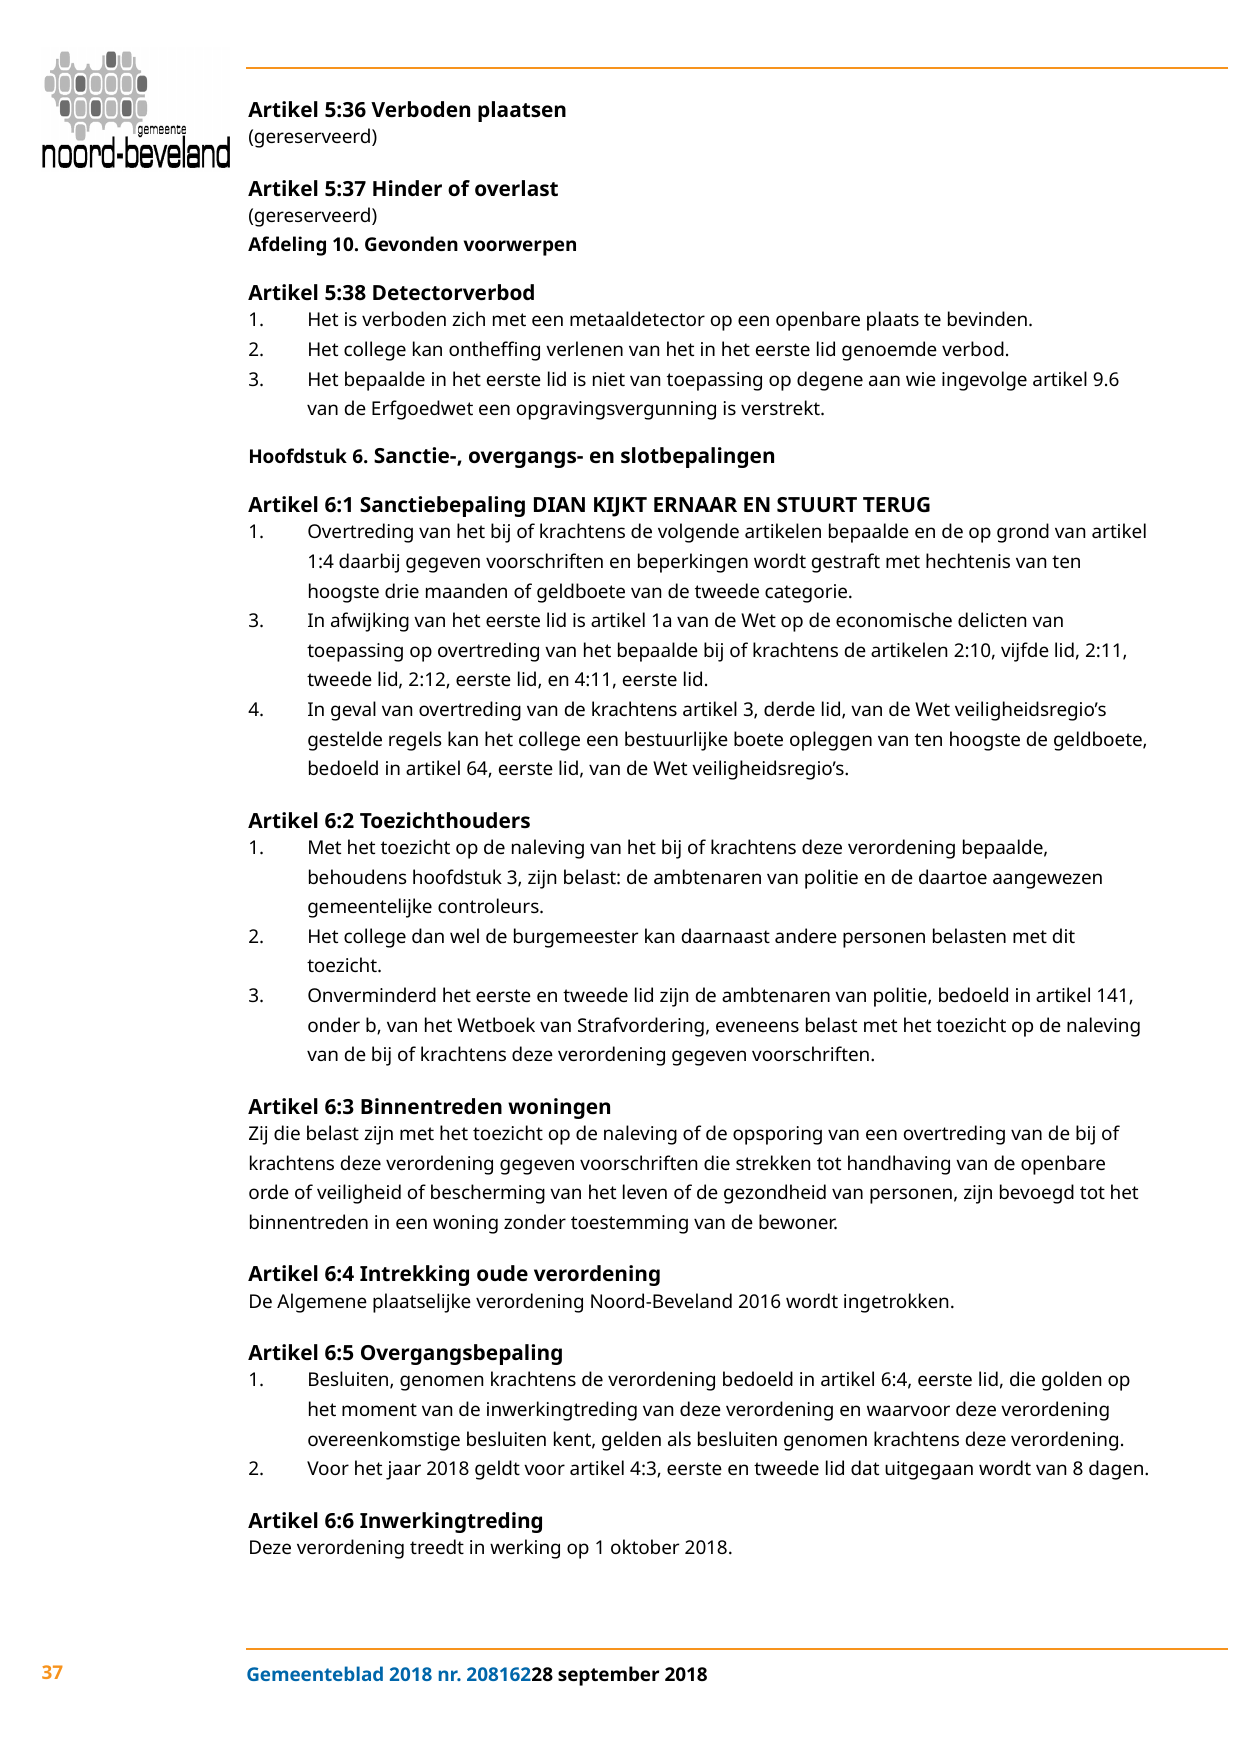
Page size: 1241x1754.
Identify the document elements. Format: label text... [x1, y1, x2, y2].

text Deze verordening treedt in werking op 1 oktober 2018. [248, 1534, 1152, 1560]
list Overtreding van het bij of krachtens de volgende artikelen bepaalde en de op grond van artikel 1:4 daarbij gegeven voorschriften en beperkingen wordt gestraft met hechtenis van ten hoogste drie maanden of geldboete van de tweede categorie. [248, 519, 1152, 604]
picture [41, 47, 231, 172]
list Het bepaalde in het eerste lid is niet van toepassing op degene aan wie ingevolge artikel 9.6 van de Erfgoedwet een opgravingsvergunning is verstrekt. [248, 366, 1152, 421]
text Afdeling 10. Gevonden voorwerpen [248, 232, 1152, 257]
list Het college dan wel de burgemeester kan daarnaast andere personen belasten met dit toezicht. [248, 923, 1152, 978]
list Besluiten, genomen krachtens de verordening bedoeld in artikel 6:4, eerste lid, die golden op het moment van de inwerkingtreding van deze verordening en waarvoor deze verordening overeenkomstige besluiten kent, gelden als besluiten genomen krachtens deze verordening. [248, 1367, 1152, 1452]
text Hoofdstuk 6. Sanctie-, overgangs- en slotbepalingen [248, 441, 1152, 469]
list In geval van overtreding van de krachtens artikel 3, derde lid, van de Wet veiligheidsregio’s gestelde regels kan het college een bestuurlijke boete opleggen van ten hoogste de geldboete, bedoeld in artikel 64, eerste lid, van de Wet veiligheidsregio’s. [248, 696, 1152, 781]
text (gereserveerd) [248, 202, 1152, 228]
list Onverminderd het eerste en tweede lid zijn de ambtenaren van politie, bedoeld in artikel 141, onder b, van het Wetboek van Strafvordering, eveneens belast met het toezicht op de naleving van de bij of krachtens deze verordening gegeven voorschriften. [248, 982, 1152, 1067]
text Zij die belast zijn met het toezicht op de naleving of de opsporing van een overtreding van de bij of krachtens deze verordening gegeven voorschriften die strekken tot handhaving van de openbare orde of veiligheid of bescherming van het leven of de gezondheid van personen, zijn bevoegd tot het binnentreden in een woning zonder toestemming van de bewoner. [248, 1120, 1152, 1235]
text Artikel 6:2 Toezichthouders [248, 806, 1152, 834]
text Artikel 5:37 Hinder of overlast [248, 174, 1152, 202]
list Met het toezicht op de naleving van het bij of krachtens deze verordening bepaalde, behoudens hoofdstuk 3, zijn belast: de ambtenaren van politie en de daartoe aangewezen gemeentelijke controleurs. [248, 834, 1152, 919]
text Artikel 6:4 Intrekking oude verordening [248, 1259, 1152, 1288]
text Artikel 6:1 Sanctiebepaling DIAN KIJKT ERNAAR EN STUURT TERUG [248, 490, 1152, 519]
text Artikel 5:36 Verboden plaatsen [248, 95, 1152, 123]
text Artikel 5:38 Detectorverbod [248, 278, 1152, 307]
text Artikel 6:3 Binnentreden woningen [248, 1092, 1152, 1120]
list Voor het jaar 2018 geldt voor artikel 4:3, eerste en tweede lid dat uitgegaan wordt van 8 dagen. [248, 1455, 1152, 1481]
list Het college kan ontheffing verlenen van het in het eerste lid genoemde verbod. [248, 336, 1152, 362]
list Het is verboden zich met een metaaldetector op een openbare plaats te bevinden. [248, 307, 1152, 332]
text Artikel 6:6 Inwerkingtreding [248, 1506, 1152, 1534]
text De Algemene plaatselijke verordening Noord-Beveland 2016 wordt ingetrokken. [248, 1288, 1152, 1313]
list In afwijking van het eerste lid is artikel 1a van de Wet op de economische delicten van toepassing op overtreding van het bepaalde bij of krachtens de artikelen 2:10, vijfde lid, 2:11, tweede lid, 2:12, eerste lid, en 4:11, eerste lid. [248, 607, 1152, 692]
text Artikel 6:5 Overgangsbepaling [248, 1338, 1152, 1367]
text (gereserveerd) [248, 123, 1152, 149]
